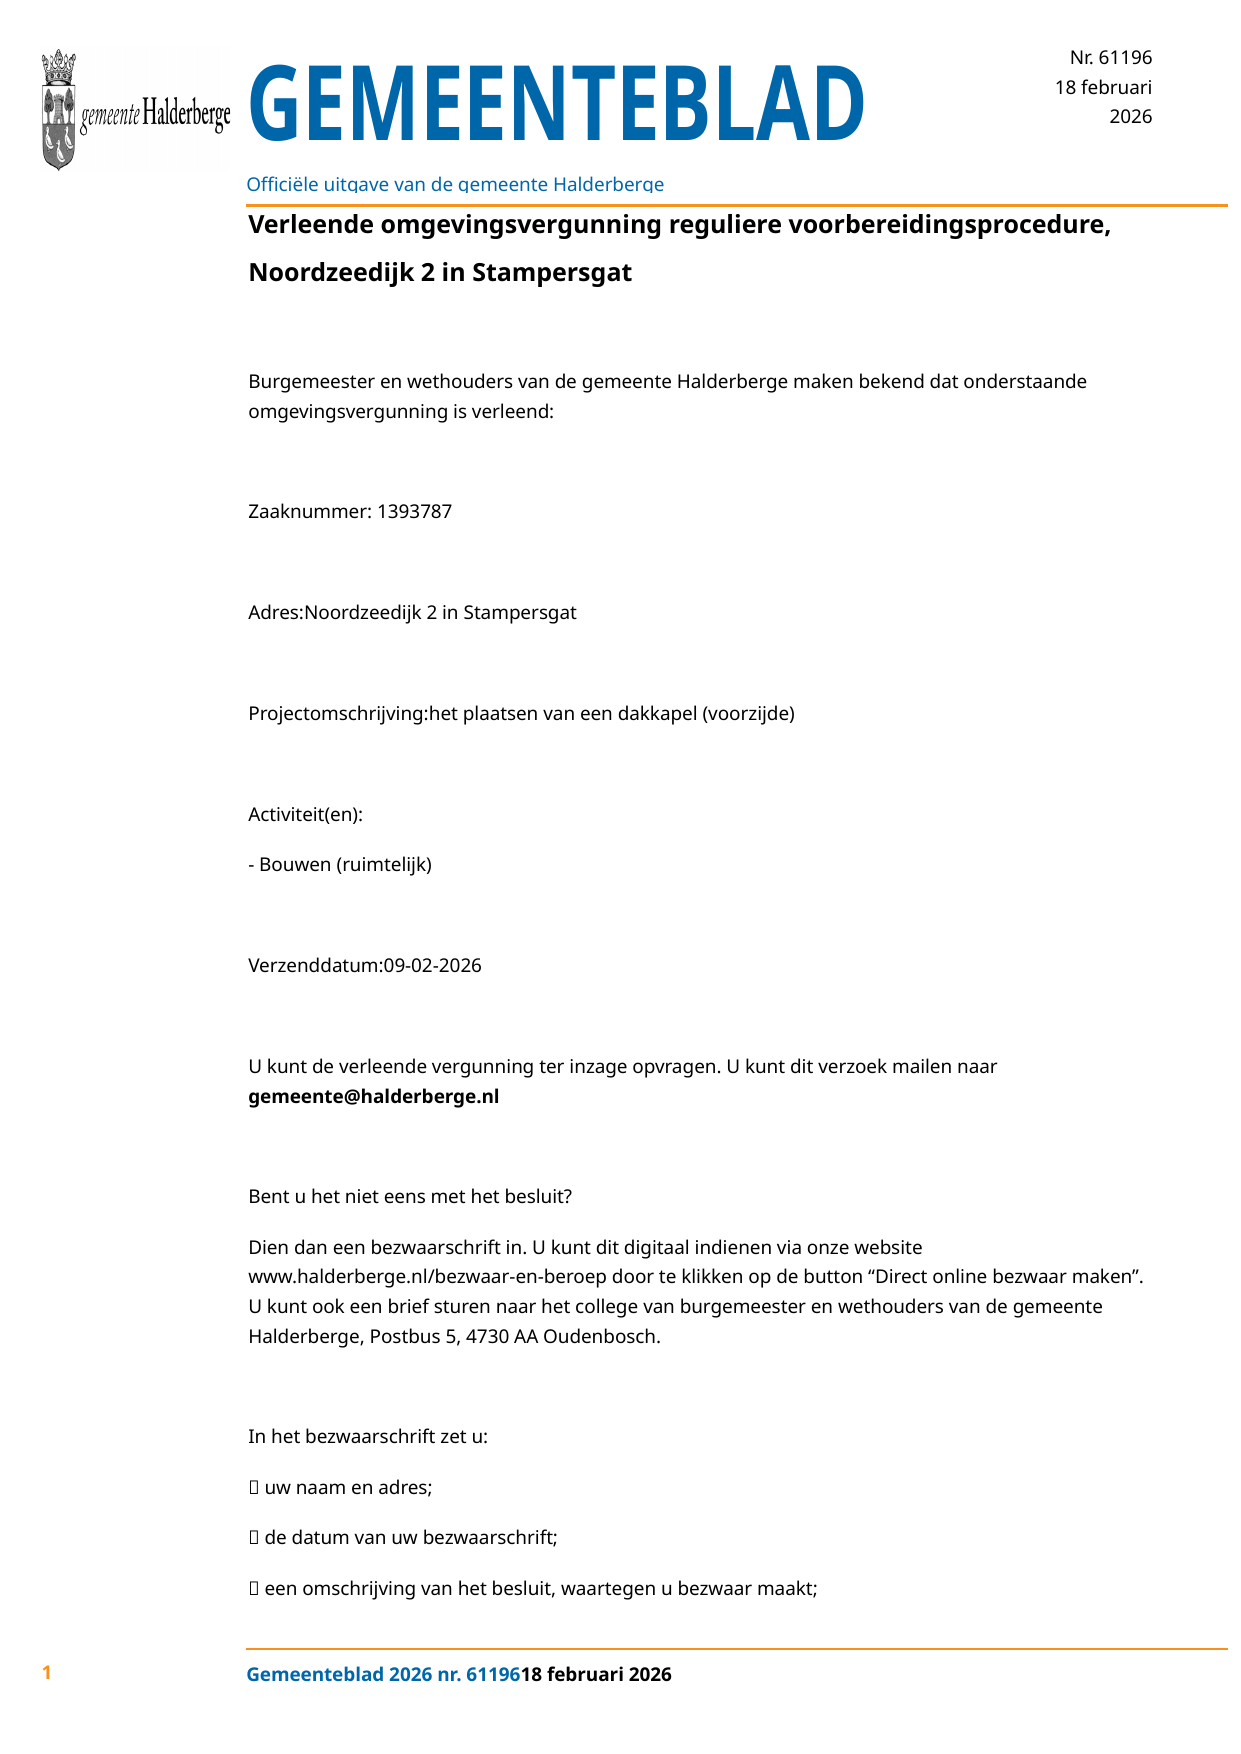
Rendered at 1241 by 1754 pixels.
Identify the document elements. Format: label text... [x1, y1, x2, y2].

text Projectomschrijving:het plaatsen van een dakkapel (voorzijde) [248, 700, 1152, 726]
text Verleende omgevingsvergunning reguliere voorbereidingsprocedure, Noordzeedijk 2 in Stampersgat [248, 207, 1152, 288]
text In het bezwaarschrift zet u: [248, 1424, 1152, 1449]
picture [41, 47, 231, 172]
text Adres:Noordzeedijk 2 in Stampersgat [248, 599, 1152, 625]
text  een omschrijving van het besluit, waartegen u bezwaar maakt; [248, 1575, 1152, 1601]
text  uw naam en adres; [248, 1474, 1152, 1500]
text Verzenddatum:09-02-2026 [248, 952, 1152, 978]
text  de datum van uw bezwaarschrift; [248, 1524, 1152, 1550]
text Dien dan een bezwaarschrift in. U kunt dit digitaal indienen via onze website www.halderberge.nl/bezwaar-en-beroep door te klikken op de button “Direct online bezwaar maken”. U kunt ook een brief sturen naar het college van burgemeester en wethouders van de gemeente Halderberge, Postbus 5, 4730 AA Oudenbosch. [248, 1234, 1152, 1349]
text Zaaknummer: 1393787 [248, 499, 1152, 524]
text - Bouwen (ruimtelijk) [248, 852, 1152, 877]
text Bent u het niet eens met het besluit? [248, 1184, 1152, 1209]
text Burgemeester en wethouders van de gemeente Halderberge maken bekend dat onderstaande omgevingsvergunning is verleend: [248, 368, 1152, 424]
text Activiteit(en): [248, 801, 1152, 827]
text U kunt de verleende vergunning ter inzage opvragen. U kunt dit verzoek mailen naar gemeente@halderberge.nl [248, 1053, 1152, 1109]
